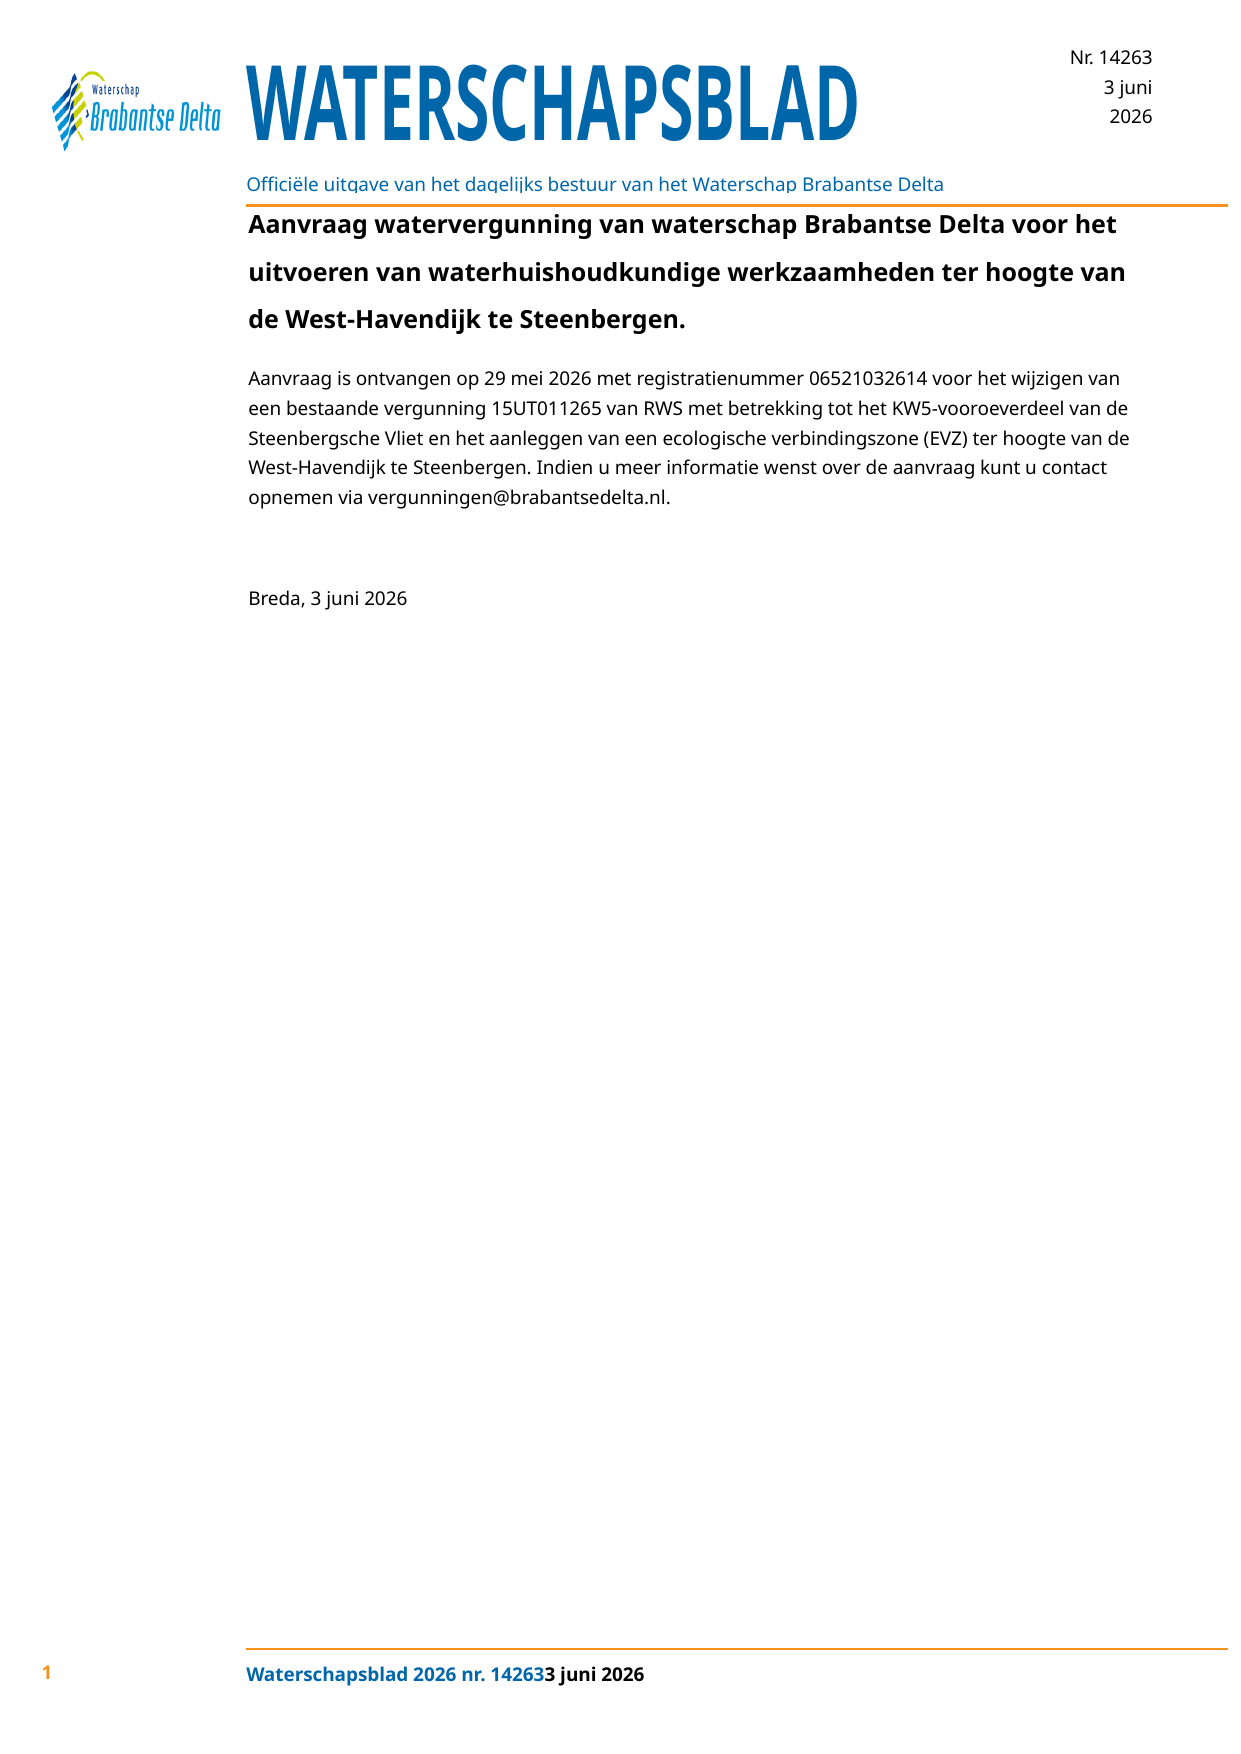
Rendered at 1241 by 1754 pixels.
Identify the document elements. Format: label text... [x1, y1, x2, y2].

text Aanvraag is ontvangen op 29 mei 2026 met registratienummer 06521032614 voor het wijzigen van een bestaande vergunning 15UT011265 van RWS met betrekking tot het KW5-vooroeverdeel van de Steenbergsche Vliet en het aanleggen van een ecologische verbindingszone (EVZ) ter hoogte van de West-Havendijk te Steenbergen. Indien u meer informatie wenst over de aanvraag kunt u contact opnemen via vergunningen@brabantsedelta.nl. [248, 366, 1152, 509]
text Aanvraag watervergunning van waterschap Brabantse Delta voor het uitvoeren van waterhuishoudkundige werkzaamheden ter hoogte van de West-Havendijk te Steenbergen. [248, 207, 1152, 336]
text Breda, 3 juni 2026 [248, 585, 1152, 610]
picture [41, 47, 231, 172]
